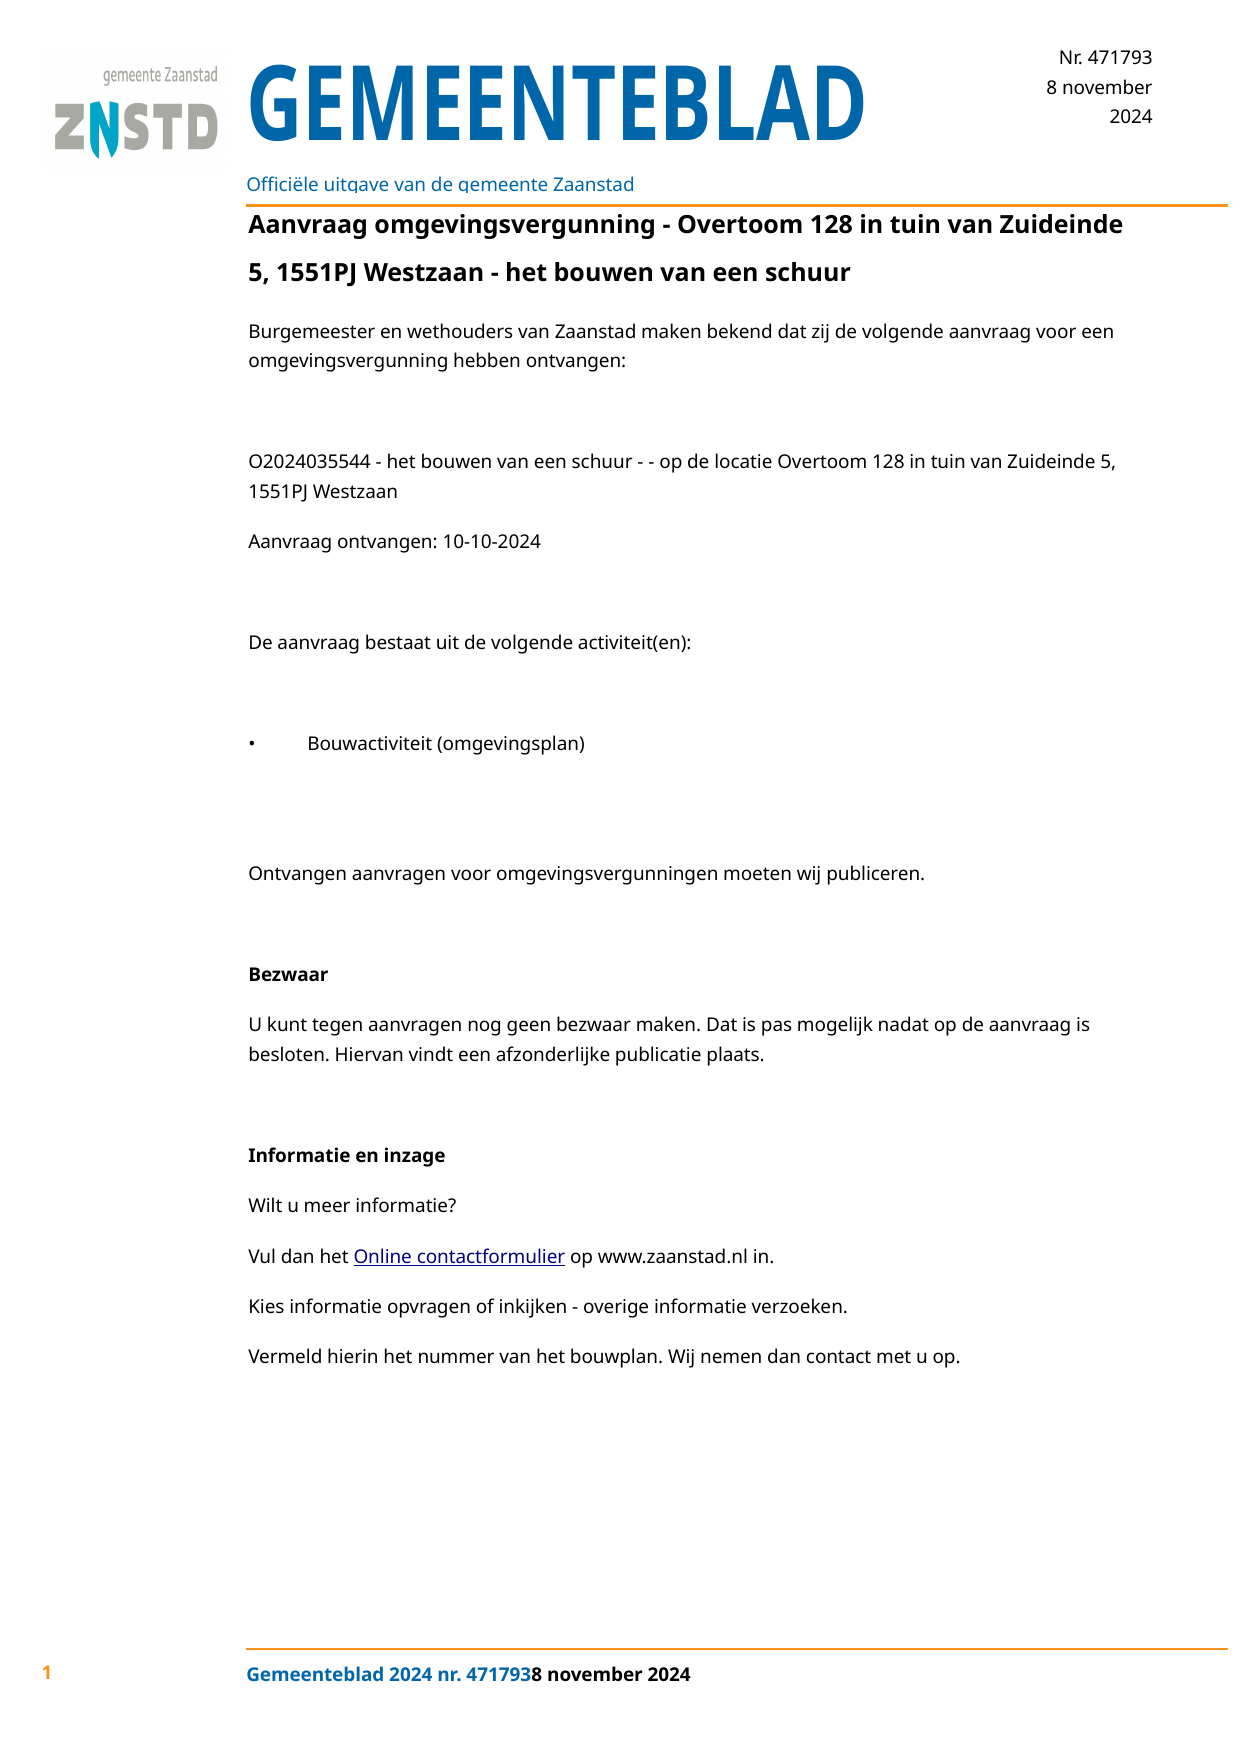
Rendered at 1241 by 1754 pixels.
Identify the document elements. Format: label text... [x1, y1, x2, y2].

picture [41, 47, 231, 172]
text Aanvraag ontvangen: 10-10-2024 [248, 528, 1152, 554]
text O2024035544 - het bouwen van een schuur - - op de locatie Overtoom 128 in tuin van Zuideinde 5, 1551PJ Westzaan [248, 448, 1152, 504]
text Vul dan het Online contactformulier op www.zaanstad.nl in. [248, 1243, 1152, 1269]
text Bezwaar [248, 961, 1152, 987]
text Ontvangen aanvragen voor omgevingsvergunningen moeten wij publiceren. [248, 860, 1152, 886]
text Wilt u meer informatie? [248, 1192, 1152, 1218]
list Bouwactiviteit (omgevingsplan) [248, 730, 1152, 756]
text Burgemeester en wethouders van Zaanstad maken bekend dat zij de volgende aanvraag voor een omgevingsvergunning hebben ontvangen: [248, 318, 1152, 373]
text Aanvraag omgevingsvergunning - Overtoom 128 in tuin van Zuideinde 5, 1551PJ Westzaan - het bouwen van een schuur [248, 207, 1152, 288]
text Kies informatie opvragen of inkijken - overige informatie verzoeken. [248, 1293, 1152, 1319]
text U kunt tegen aanvragen nog geen bezwaar maken. Dat is pas mogelijk nadat op de aanvraag is besloten. Hiervan vindt een afzonderlijke publicatie plaats. [248, 1012, 1152, 1067]
text De aanvraag bestaat uit de volgende activiteit(en): [248, 629, 1152, 655]
text Vermeld hierin het nummer van het bouwplan. Wij nemen dan contact met u op. [248, 1344, 1152, 1369]
text Informatie en inzage [248, 1142, 1152, 1168]
